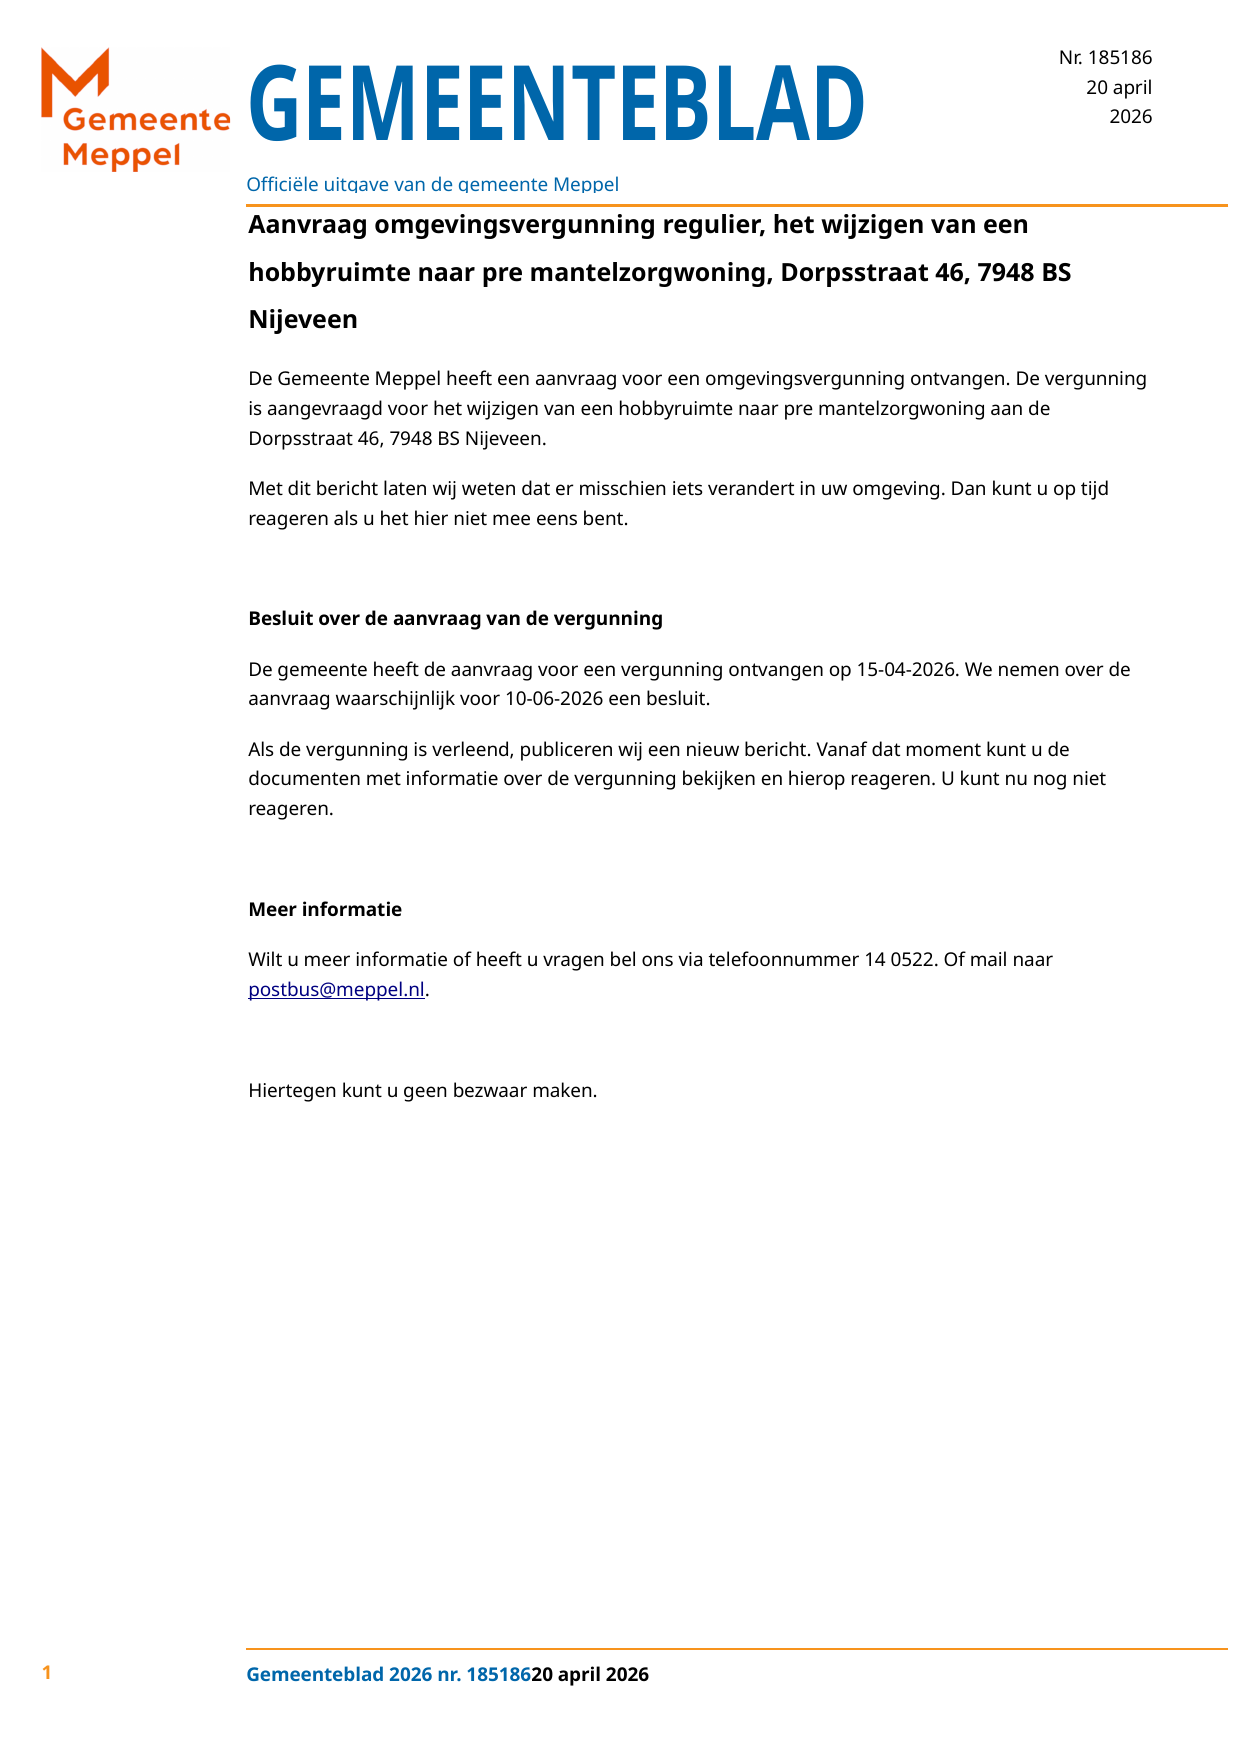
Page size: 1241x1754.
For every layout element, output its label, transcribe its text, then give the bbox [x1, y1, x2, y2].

picture [41, 47, 231, 172]
text Aanvraag omgevingsvergunning regulier, het wijzigen van een hobbyruimte naar pre mantelzorgwoning, Dorpsstraat 46, 7948 BS Nijeveen [248, 207, 1152, 336]
text De gemeente heeft de aanvraag voor een vergunning ontvangen op 15-04-2026. We nemen over de aanvraag waarschijnlijk voor 10-06-2026 een besluit. [248, 656, 1152, 711]
text Hiertegen kunt u geen bezwaar maken. [248, 1077, 1152, 1102]
text De Gemeente Meppel heeft een aanvraag voor een omgevingsvergunning ontvangen. De vergunning is aangevraagd voor het wijzigen van een hobbyruimte naar pre mantelzorgwoning aan de Dorpsstraat 46, 7948 BS Nijeveen. [248, 366, 1152, 450]
text Als de vergunning is verleend, publiceren wij een nieuw bericht. Vanaf dat moment kunt u de documenten met informatie over de vergunning bekijken en hierop reageren. U kunt nu nog niet reageren. [248, 736, 1152, 821]
text Met dit bericht laten wij weten dat er misschien iets verandert in uw omgeving. Dan kunt u op tijd reageren als u het hier niet mee eens bent. [248, 475, 1152, 530]
text Meer informatie [248, 896, 1152, 922]
text Wilt u meer informatie of heeft u vragen bel ons via telefoonnummer 14 0522. Of mail naar postbus@meppel.nl. [248, 946, 1152, 1002]
text Besluit over de aanvraag van de vergunning [248, 606, 1152, 631]
